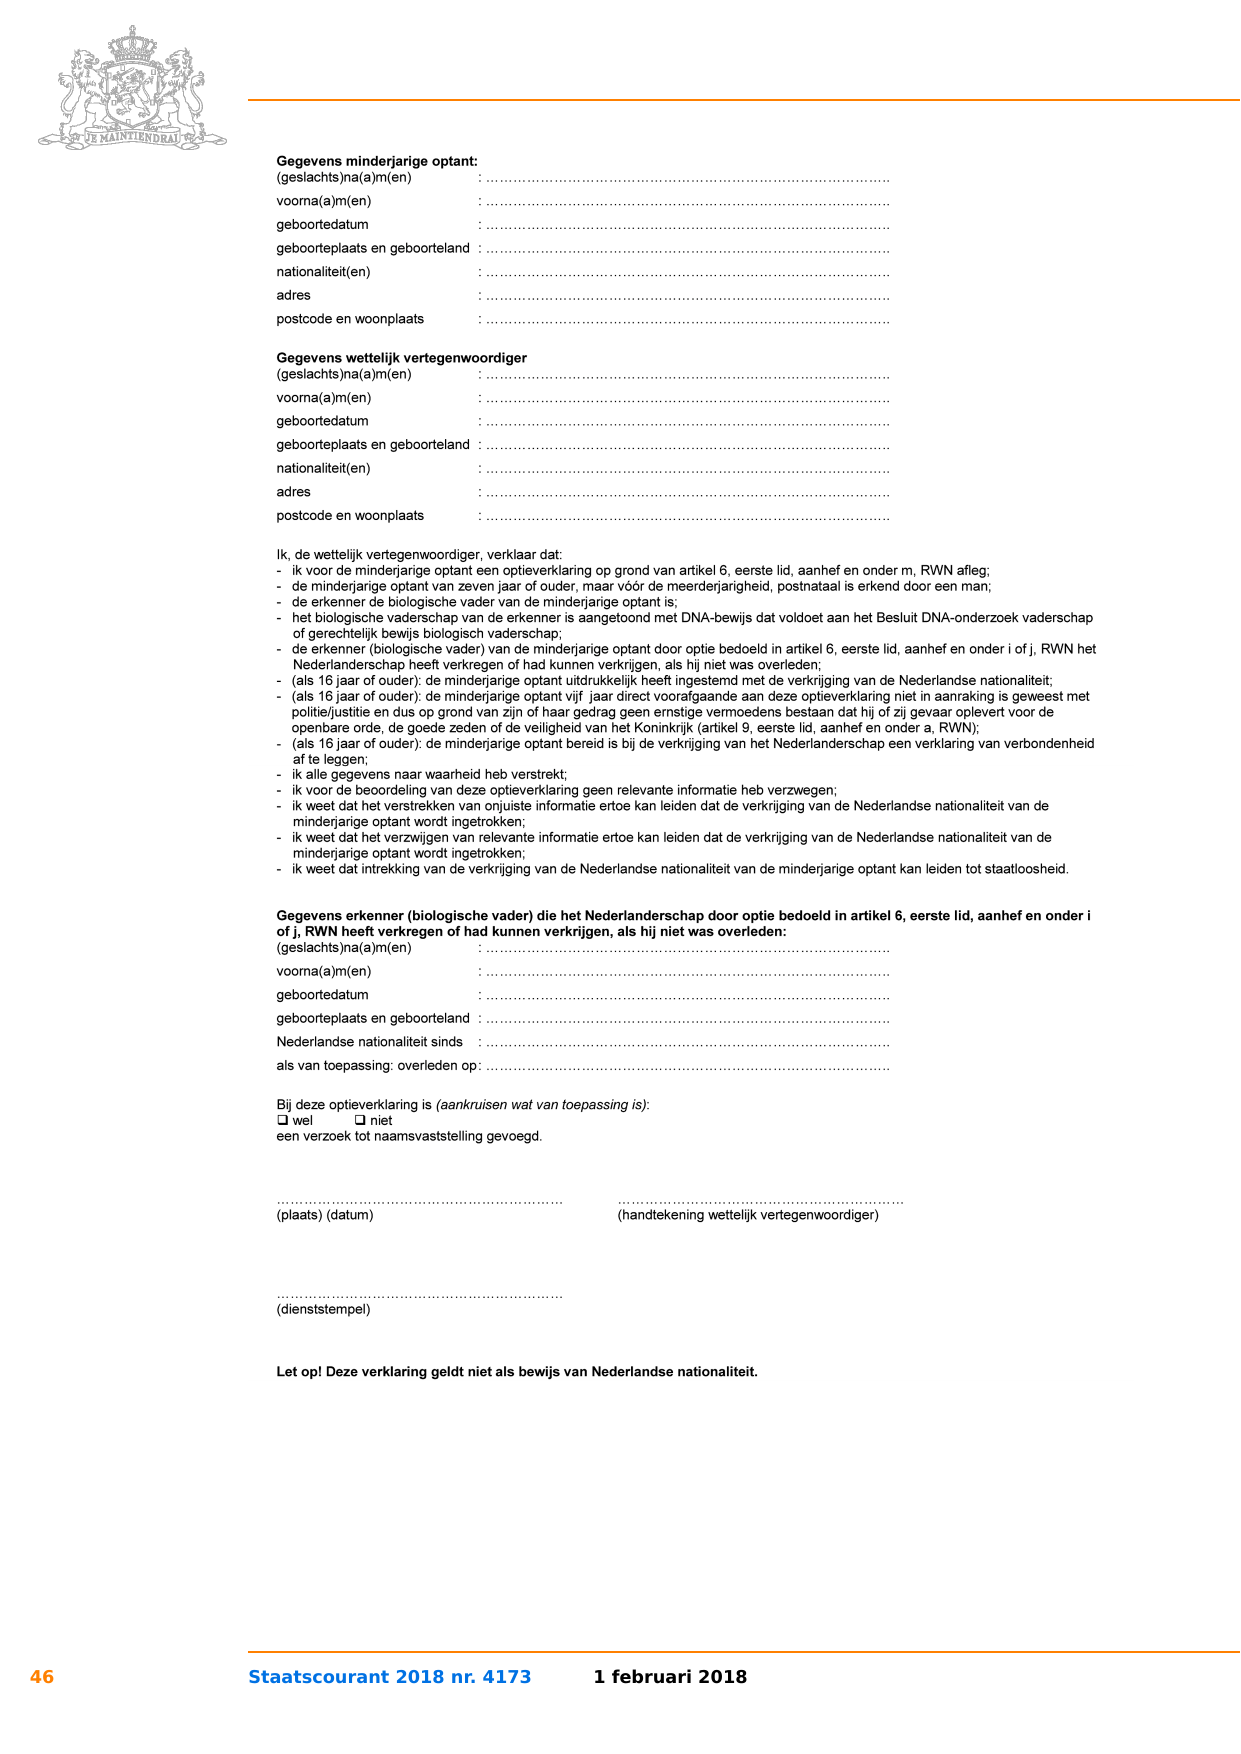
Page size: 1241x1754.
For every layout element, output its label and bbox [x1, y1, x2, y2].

picture [248, 151, 1134, 1381]
picture [38, 25, 227, 150]
